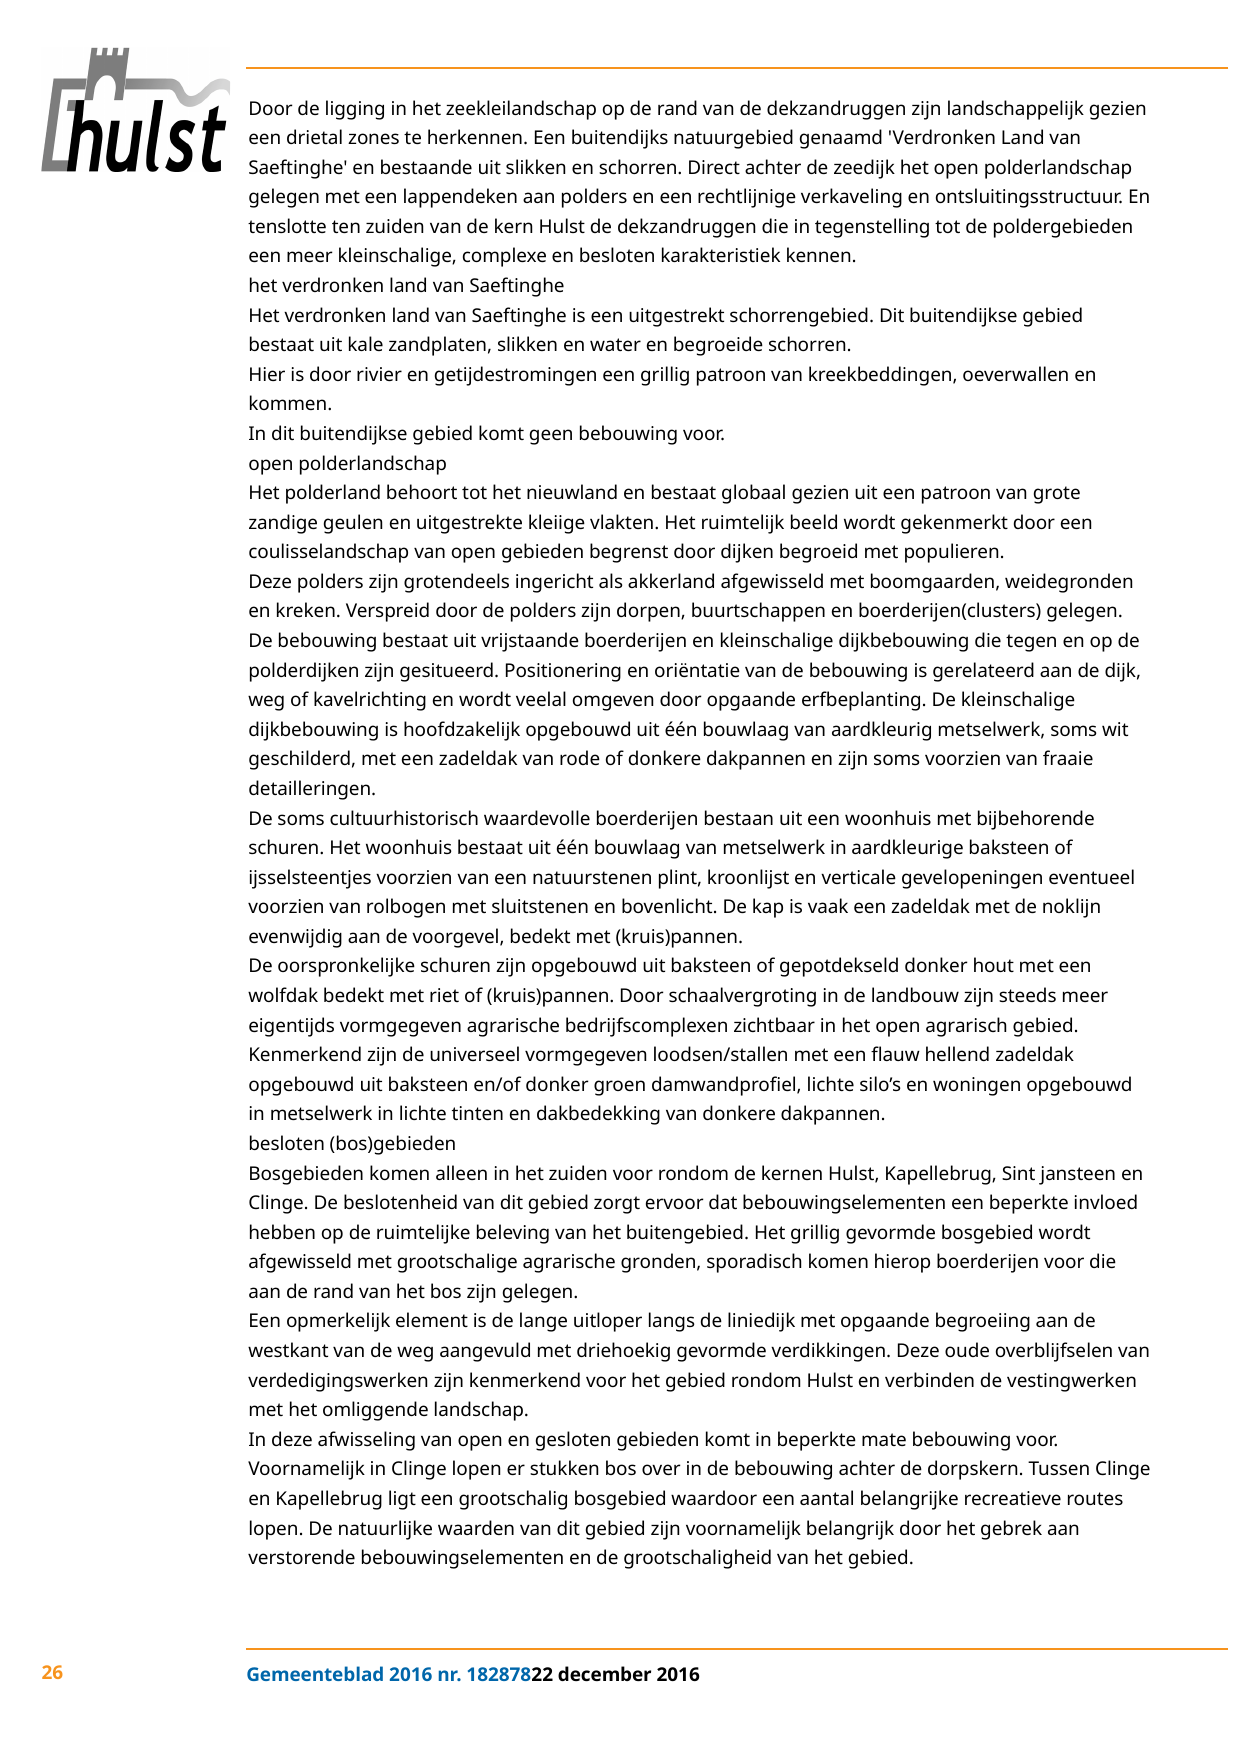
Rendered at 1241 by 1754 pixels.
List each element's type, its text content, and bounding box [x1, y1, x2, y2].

text In deze afwisseling van open en gesloten gebieden komt in beperkte mate bebouwing voor. Voornamelijk in Clinge lopen er stukken bos over in de bebouwing achter de dorpskern. Tussen Clinge en Kapellebrug ligt een grootschalig bosgebied waardoor een aantal belangrijke recreatieve routes lopen. De natuurlijke waarden van dit gebied zijn voornamelijk belangrijk door het gebrek aan verstorende bebouwingselementen en de grootschaligheid van het gebied. [248, 1426, 1152, 1570]
text De oorspronkelijke schuren zijn opgebouwd uit baksteen of gepotdekseld donker hout met een wolfdak bedekt met riet of (kruis)pannen. Door schaalvergroting in de landbouw zijn steeds meer eigentijds vormgegeven agrarische bedrijfscomplexen zichtbaar in het open agrarisch gebied. Kenmerkend zijn de universeel vormgegeven loodsen/stallen met een flauw hellend zadeldak opgebouwd uit baksteen en/of donker groen damwandprofiel, lichte silo’s en woningen opgebouwd in metselwerk in lichte tinten en dakbedekking van donkere dakpannen. [248, 953, 1152, 1126]
text Het polderland behoort tot het nieuwland en bestaat globaal gezien uit een patroon van grote zandige geulen en uitgestrekte kleiige vlakten. Het ruimtelijk beeld wordt gekenmerkt door een coulisselandschap van open gebieden begrenst door dijken begroeid met populieren. [248, 479, 1152, 564]
text Door de ligging in het zeekleilandschap op de rand van de dekzandruggen zijn landschappelijk gezien een drietal zones te herkennen. Een buitendijks natuurgebied genaamd 'Verdronken Land van Saeftinghe' en bestaande uit slikken en schorren. Direct achter de zeedijk het open polderlandschap gelegen met een lappendeken aan polders en een rechtlijnige verkaveling en ontsluitingsstructuur. En tenslotte ten zuiden van de kern Hulst de dekzandruggen die in tegenstelling tot de poldergebieden een meer kleinschalige, complexe en besloten karakteristiek kennen. [248, 95, 1152, 268]
text In dit buitendijkse gebied komt geen bebouwing voor. [248, 420, 1152, 446]
text Bosgebieden komen alleen in het zuiden voor rondom de kernen Hulst, Kapellebrug, Sint jansteen en Clinge. De beslotenheid van dit gebied zorgt ervoor dat bebouwingselementen een beperkte invloed hebben op de ruimtelijke beleving van het buitengebied. Het grillig gevormde bosgebied wordt afgewisseld met grootschalige agrarische gronden, sporadisch komen hierop boerderijen voor die aan de rand van het bos zijn gelegen. [248, 1160, 1152, 1304]
text De bebouwing bestaat uit vrijstaande boerderijen en kleinschalige dijkbebouwing die tegen en op de polderdijken zijn gesitueerd. Positionering en oriëntatie van de bebouwing is gerelateerd aan de dijk, weg of kavelrichting en wordt veelal omgeven door opgaande erfbeplanting. De kleinschalige dijkbebouwing is hoofdzakelijk opgebouwd uit één bouwlaag van aardkleurig metselwerk, soms wit geschilderd, met een zadeldak van rode of donkere dakpannen en zijn soms voorzien van fraaie detailleringen. [248, 627, 1152, 801]
text het verdronken land van Saeftinghe [248, 272, 1152, 298]
text Hier is door rivier en getijdestromingen een grillig patroon van kreekbeddingen, oeverwallen en kommen. [248, 361, 1152, 416]
text besloten (bos)gebieden [248, 1130, 1152, 1156]
text open polderlandschap [248, 450, 1152, 476]
text Een opmerkelijk element is de lange uitloper langs de liniedijk met opgaande begroeiing aan de westkant van de weg aangevuld met driehoekig gevormde verdikkingen. Deze oude overblijfselen van verdedigingswerken zijn kenmerkend voor het gebied rondom Hulst en verbinden de vestingwerken met het omliggende landschap. [248, 1308, 1152, 1422]
text Het verdronken land van Saeftinghe is een uitgestrekt schorrengebied. Dit buitendijkse gebied bestaat uit kale zandplaten, slikken en water en begroeide schorren. [248, 302, 1152, 357]
text Deze polders zijn grotendeels ingericht als akkerland afgewisseld met boomgaarden, weidegronden en kreken. Verspreid door de polders zijn dorpen, buurtschappen en boerderijen(clusters) gelegen. [248, 568, 1152, 623]
text De soms cultuurhistorisch waardevolle boerderijen bestaan uit een woonhuis met bijbehorende schuren. Het woonhuis bestaat uit één bouwlaag van metselwerk in aardkleurige baksteen of ijsselsteentjes voorzien van een natuurstenen plint, kroonlijst en verticale gevelopeningen eventueel voorzien van rolbogen met sluitstenen en bovenlicht. De kap is vaak een zadeldak met de noklijn evenwijdig aan de voorgevel, bedekt met (kruis)pannen. [248, 805, 1152, 949]
picture [41, 47, 231, 172]
